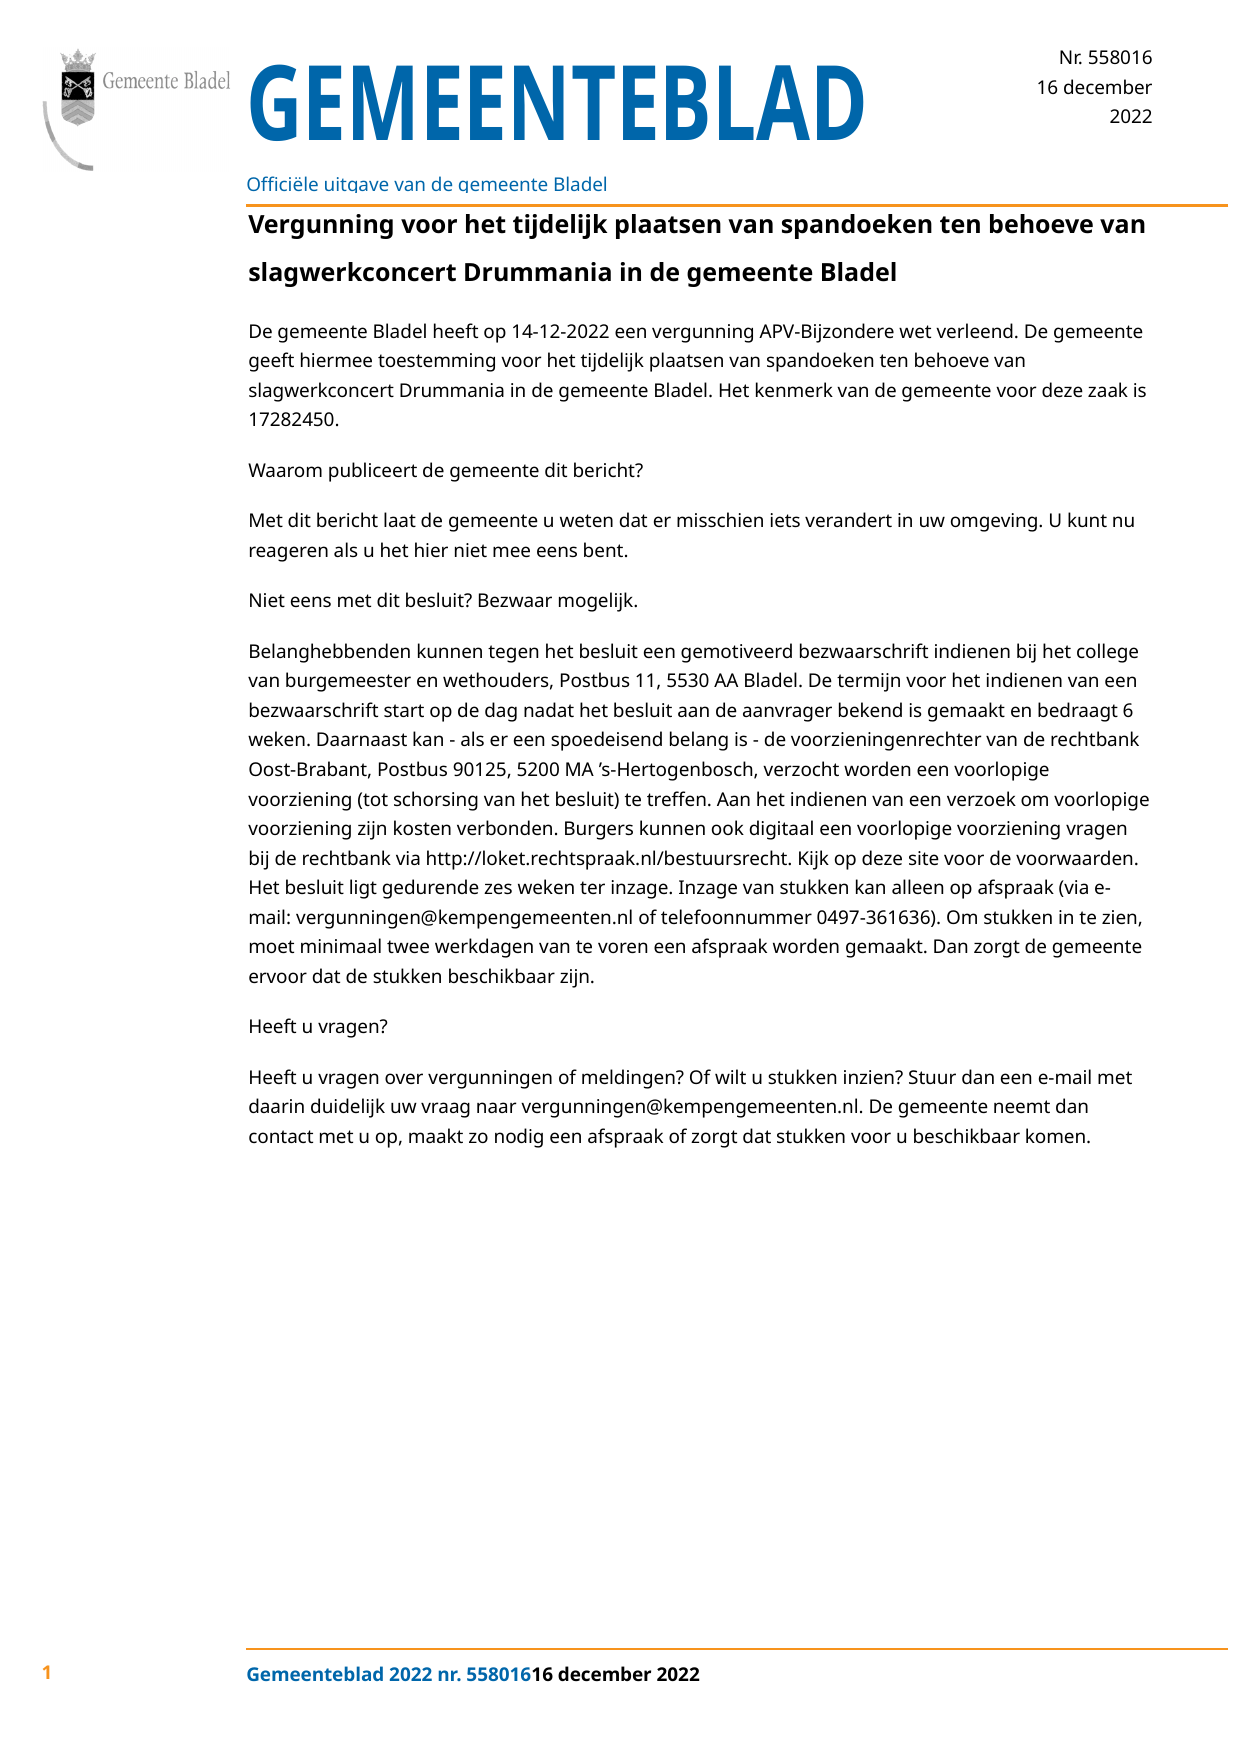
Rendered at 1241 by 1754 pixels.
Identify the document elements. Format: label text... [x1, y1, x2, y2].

text Vergunning voor het tijdelijk plaatsen van spandoeken ten behoeve van slagwerkconcert Drummania in de gemeente Bladel [248, 207, 1152, 288]
text Heeft u vragen? [248, 1014, 1152, 1039]
text Waarom publiceert de gemeente dit bericht? [248, 457, 1152, 483]
text Met dit bericht laat de gemeente u weten dat er misschien iets verandert in uw omgeving. U kunt nu reageren als u het hier niet mee eens bent. [248, 507, 1152, 563]
text Niet eens met dit besluit? Bezwaar mogelijk. [248, 587, 1152, 613]
text Belanghebbenden kunnen tegen het besluit een gemotiveerd bezwaarschrift indienen bij het college van burgemeester en wethouders, Postbus 11, 5530 AA Bladel. De termijn voor het indienen van een bezwaarschrift start op de dag nadat het besluit aan de aanvrager bekend is gemaakt en bedraagt 6 weken. Daarnaast kan - als er een spoedeisend belang is - de voorzieningenrechter van de rechtbank Oost-Brabant, Postbus 90125, 5200 MA ’s-Hertogenbosch, verzocht worden een voorlopige voorziening (tot schorsing van het besluit) te treffen. Aan het indienen van een verzoek om voorlopige voorziening zijn kosten verbonden. Burgers kunnen ook digitaal een voorlopige voorziening vragen bij de rechtbank via http://loket.rechtspraak.nl/bestuursrecht. Kijk op deze site voor de voorwaarden. Het besluit ligt gedurende zes weken ter inzage. Inzage van stukken kan alleen op afspraak (via e-mail: vergunningen@kempengemeenten.nl of telefoonnummer 0497-361636). Om stukken in te zien, moet minimaal twee werkdagen van te voren een afspraak worden gemaakt. Dan zorgt de gemeente ervoor dat de stukken beschikbaar zijn. [248, 638, 1152, 989]
text Heeft u vragen over vergunningen of meldingen? Of wilt u stukken inzien? Stuur dan een e-mail met daarin duidelijk uw vraag naar vergunningen@kempengemeenten.nl. De gemeente neemt dan contact met u op, maakt zo nodig een afspraak of zorgt dat stukken voor u beschikbaar komen. [248, 1064, 1152, 1149]
picture [41, 47, 231, 172]
text De gemeente Bladel heeft op 14-12-2022 een vergunning APV-Bijzondere wet verleend. De gemeente geeft hiermee toestemming voor het tijdelijk plaatsen van spandoeken ten behoeve van slagwerkconcert Drummania in de gemeente Bladel. Het kenmerk van de gemeente voor deze zaak is 17282450. [248, 318, 1152, 432]
